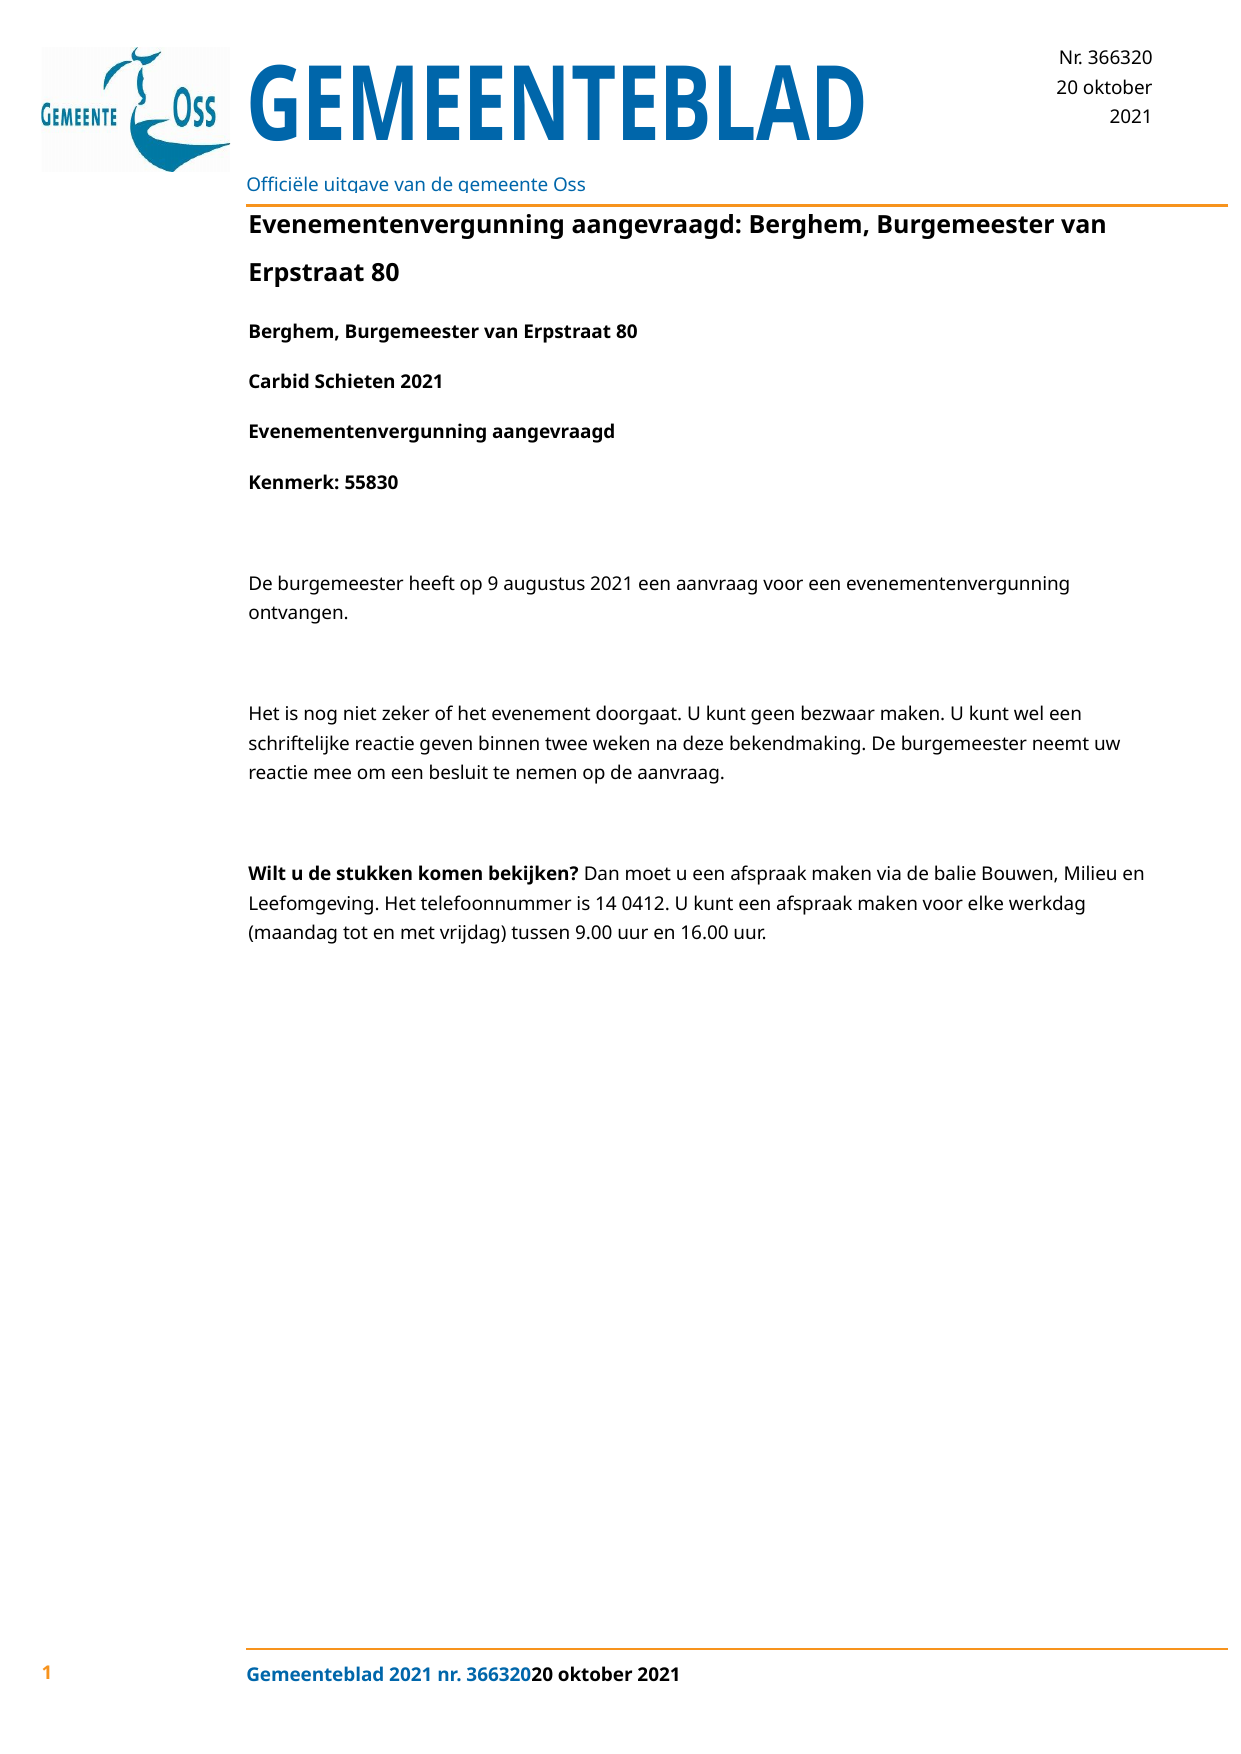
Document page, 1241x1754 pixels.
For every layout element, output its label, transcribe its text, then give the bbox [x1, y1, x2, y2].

text De burgemeester heeft op 9 augustus 2021 een aanvraag voor een evenementenvergunning ontvangen. [248, 570, 1152, 625]
text Evenementenvergunning aangevraagd: Berghem, Burgemeester van Erpstraat 80 [248, 207, 1152, 288]
text Het is nog niet zeker of het evenement doorgaat. U kunt geen bezwaar maken. U kunt wel een schriftelijke reactie geven binnen twee weken na deze bekendmaking. De burgemeester neemt uw reactie mee om een besluit te nemen op de aanvraag. [248, 700, 1152, 785]
text Kenmerk: 55830 [248, 469, 1152, 495]
picture [41, 47, 231, 172]
text Wilt u de stukken komen bekijken? Dan moet u een afspraak maken via de balie Bouwen, Milieu en Leefomgeving. Het telefoonnummer is 14 0412. U kunt een afspraak maken voor elke werkdag (maandag tot en met vrijdag) tussen 9.00 uur en 16.00 uur. [248, 860, 1152, 945]
text Berghem, Burgemeester van Erpstraat 80 [248, 318, 1152, 344]
text Evenementenvergunning aangevraagd [248, 419, 1152, 444]
text Carbid Schieten 2021 [248, 368, 1152, 394]
